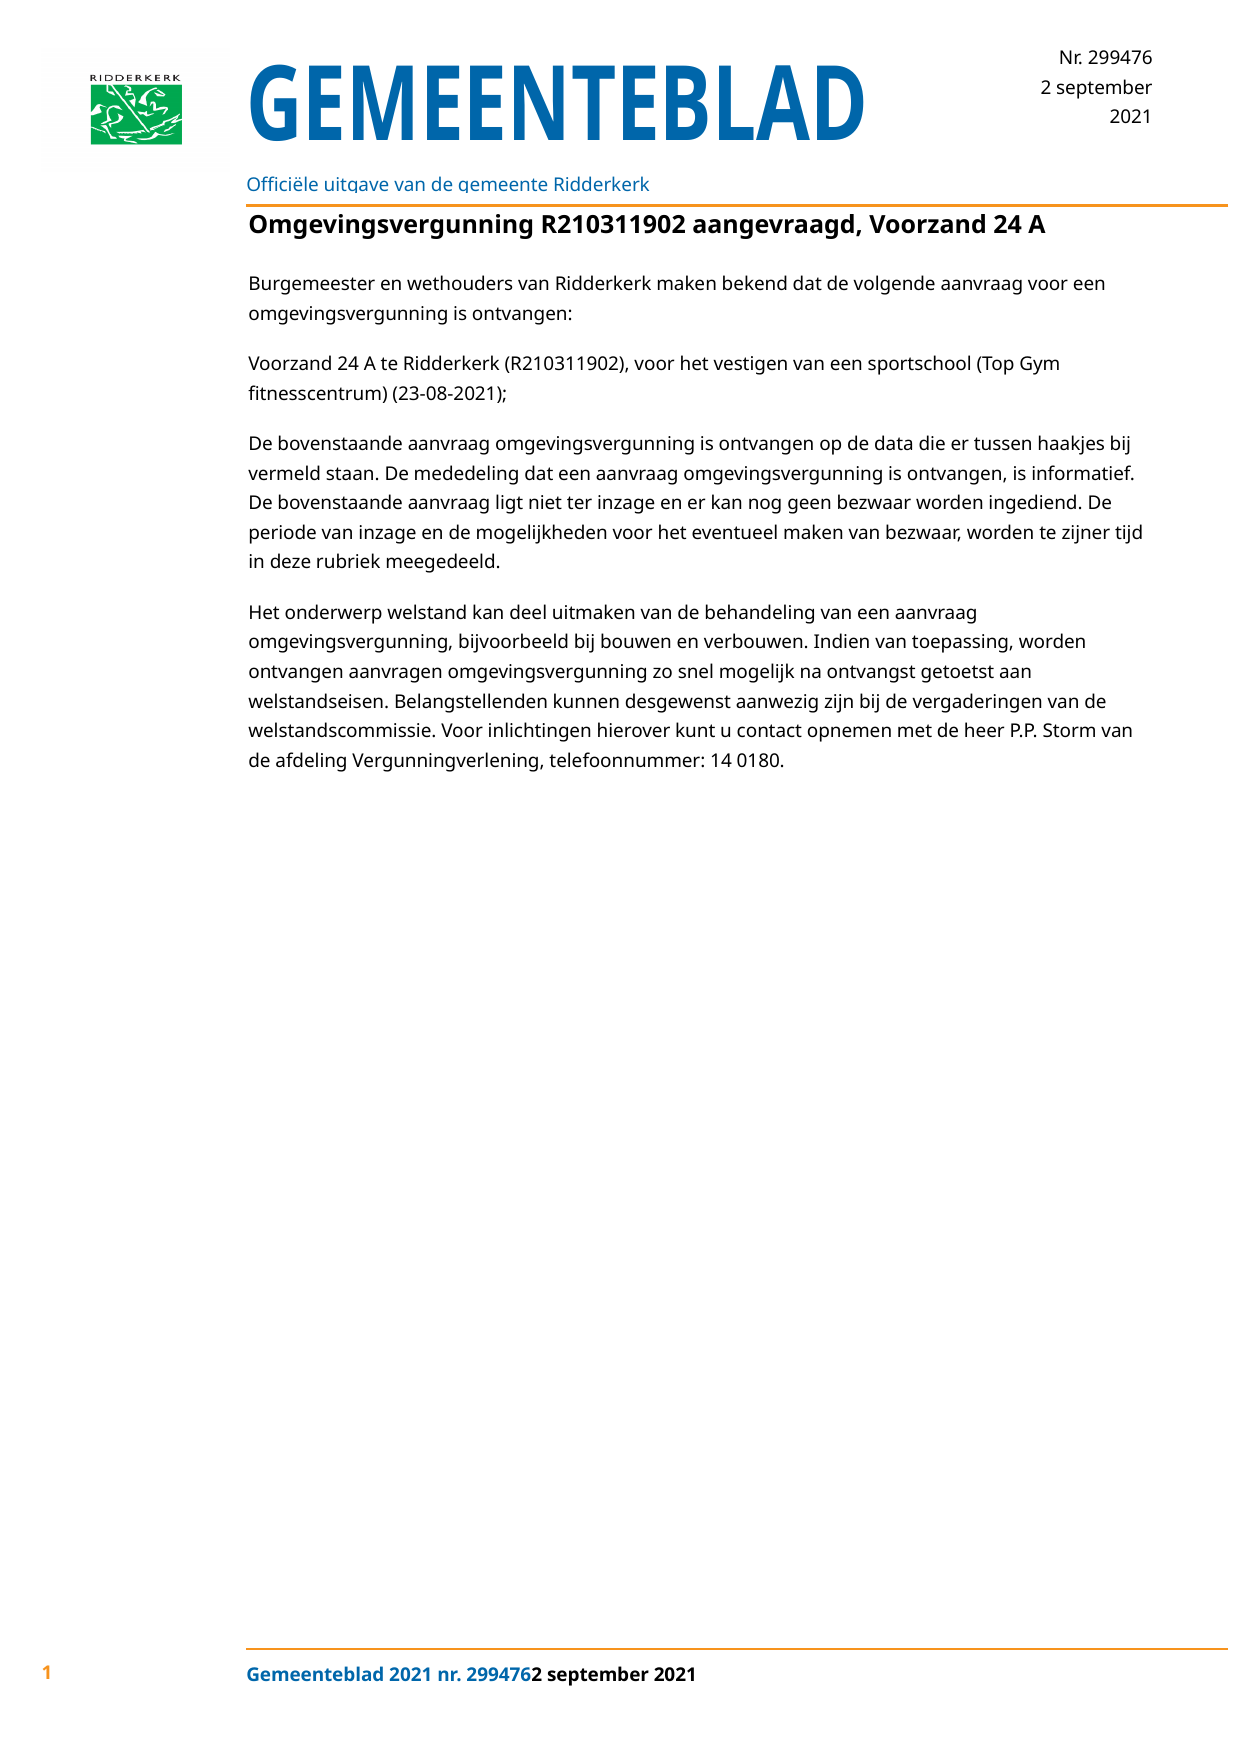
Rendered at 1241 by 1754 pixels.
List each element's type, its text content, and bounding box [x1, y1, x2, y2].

text Voorzand 24 A te Ridderkerk (R210311902), voor het vestigen van een sportschool (Top Gym fitnesscentrum) (23-08-2021); [248, 350, 1152, 406]
text De bovenstaande aanvraag omgevingsvergunning is ontvangen op de data die er tussen haakjes bij vermeld staan. De mededeling dat een aanvraag omgevingsvergunning is ontvangen, is informatief. De bovenstaande aanvraag ligt niet ter inzage en er kan nog geen bezwaar worden ingediend. De periode van inzage en de mogelijkheden voor het eventueel maken van bezwaar, worden te zijner tijd in deze rubriek meegedeeld. [248, 430, 1152, 574]
text Omgevingsvergunning R210311902 aangevraagd, Voorzand 24 A [248, 207, 1152, 241]
text Burgemeester en wethouders van Ridderkerk maken bekend dat de volgende aanvraag voor een omgevingsvergunning is ontvangen: [248, 270, 1152, 326]
text Het onderwerp welstand kan deel uitmaken van de behandeling van een aanvraag omgevingsvergunning, bijvoorbeeld bij bouwen en verbouwen. Indien van toepassing, worden ontvangen aanvragen omgevingsvergunning zo snel mogelijk na ontvangst getoetst aan welstandseisen. Belangstellenden kunnen desgewenst aanwezig zijn bij de vergaderingen van de welstandscommissie. Voor inlichtingen hierover kunt u contact opnemen met de heer P.P. Storm van de afdeling Vergunningverlening, telefoonnummer: 14 0180. [248, 599, 1152, 773]
picture [41, 47, 231, 172]
